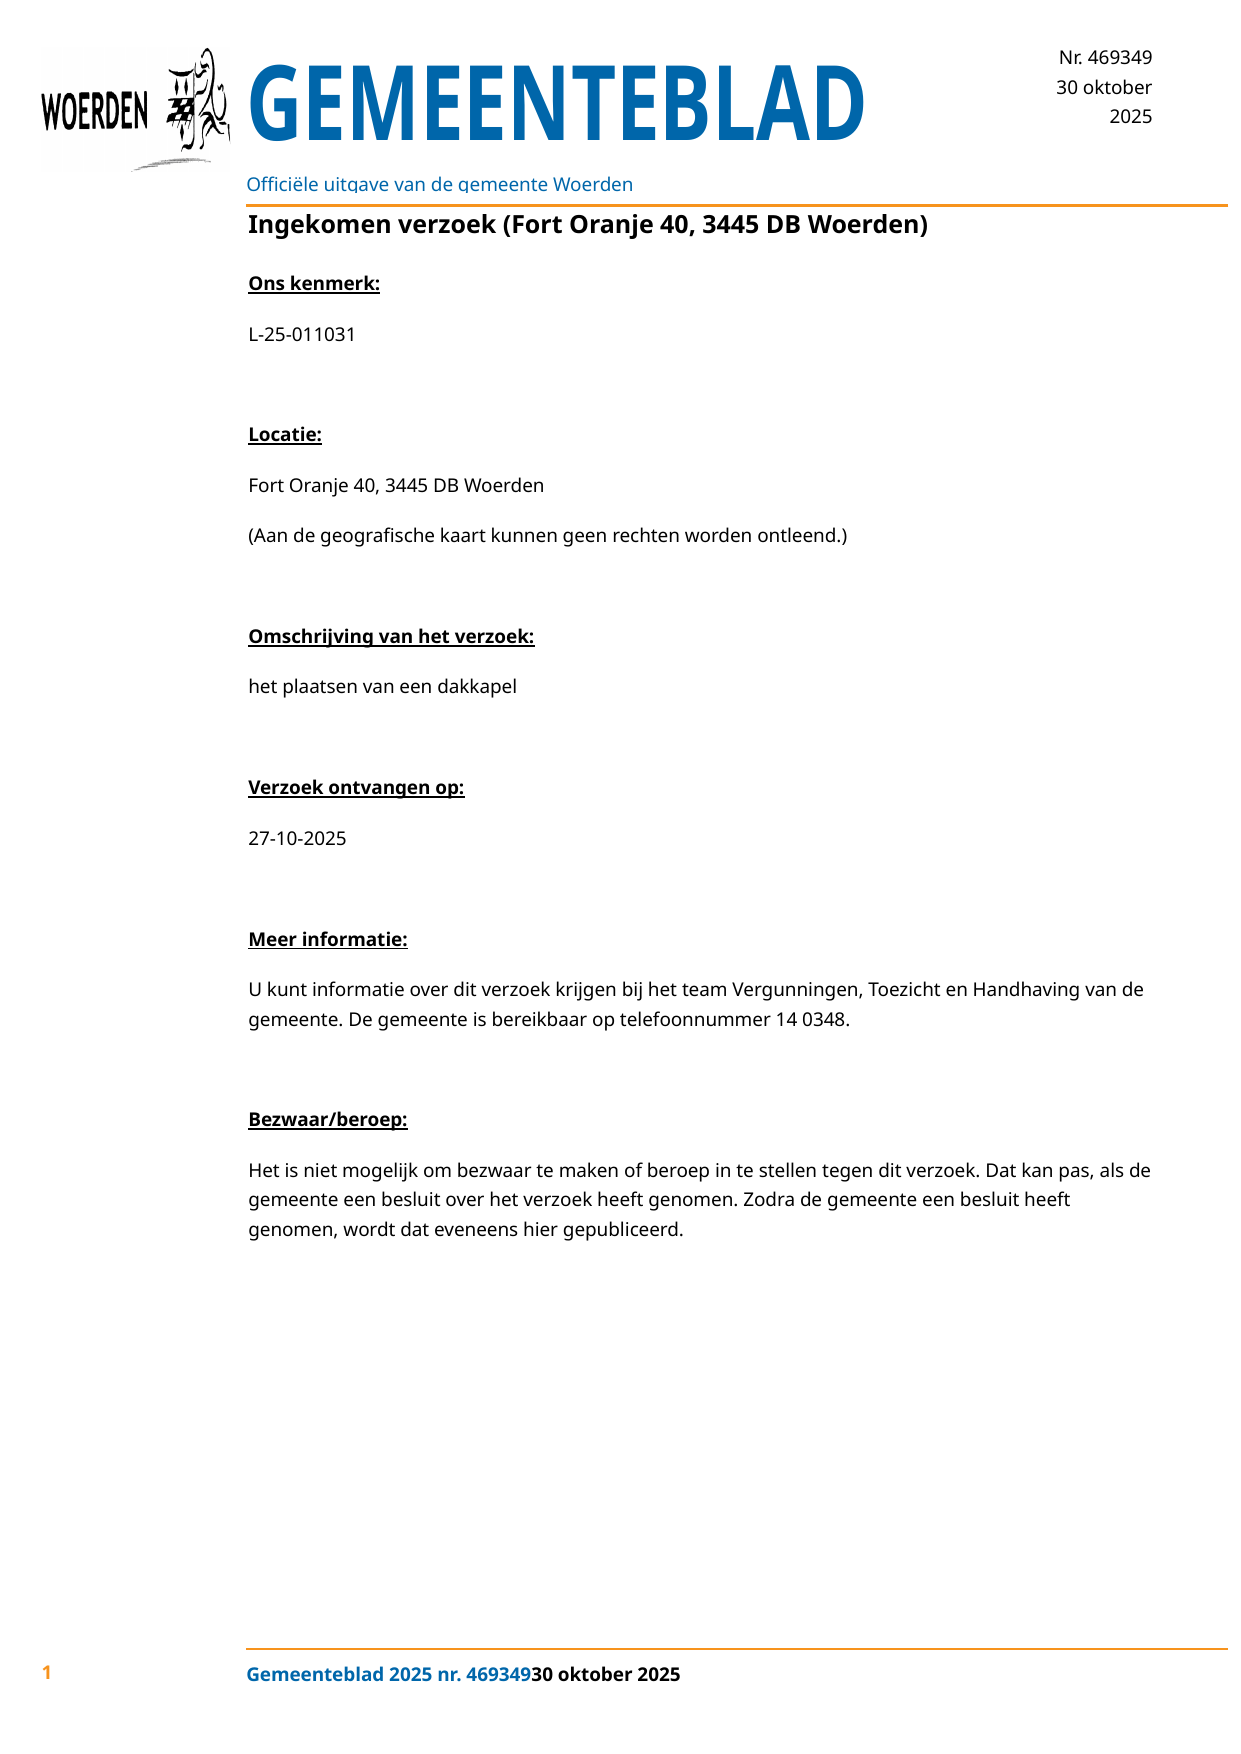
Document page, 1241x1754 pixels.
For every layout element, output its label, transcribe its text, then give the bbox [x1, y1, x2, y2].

text Locatie: [248, 422, 1152, 447]
text Ons kenmerk: [248, 270, 1152, 296]
text L-25-011031 [248, 321, 1152, 346]
text Het is niet mogelijk om bezwaar te maken of beroep in te stellen tegen dit verzoek. Dat kan pas, als de gemeente een besluit over het verzoek heeft genomen. Zodra de gemeente een besluit heeft genomen, wordt dat eveneens hier gepubliceerd. [248, 1157, 1152, 1242]
text Omschrijving van het verzoek: [248, 623, 1152, 649]
text Ingekomen verzoek (Fort Oranje 40, 3445 DB Woerden) [248, 207, 1152, 241]
text Verzoek ontvangen op: [248, 774, 1152, 800]
text het plaatsen van een dakkapel [248, 674, 1152, 699]
text Meer informatie: [248, 926, 1152, 951]
picture [41, 47, 231, 172]
text 27-10-2025 [248, 825, 1152, 851]
text Fort Oranje 40, 3445 DB Woerden [248, 472, 1152, 498]
text U kunt informatie over dit verzoek krijgen bij het team Vergunningen, Toezicht en Handhaving van de gemeente. De gemeente is bereikbaar op telefoonnummer 14 0348. [248, 976, 1152, 1031]
text (Aan de geografische kaart kunnen geen rechten worden ontleend.) [248, 522, 1152, 548]
text Bezwaar/beroep: [248, 1107, 1152, 1132]
